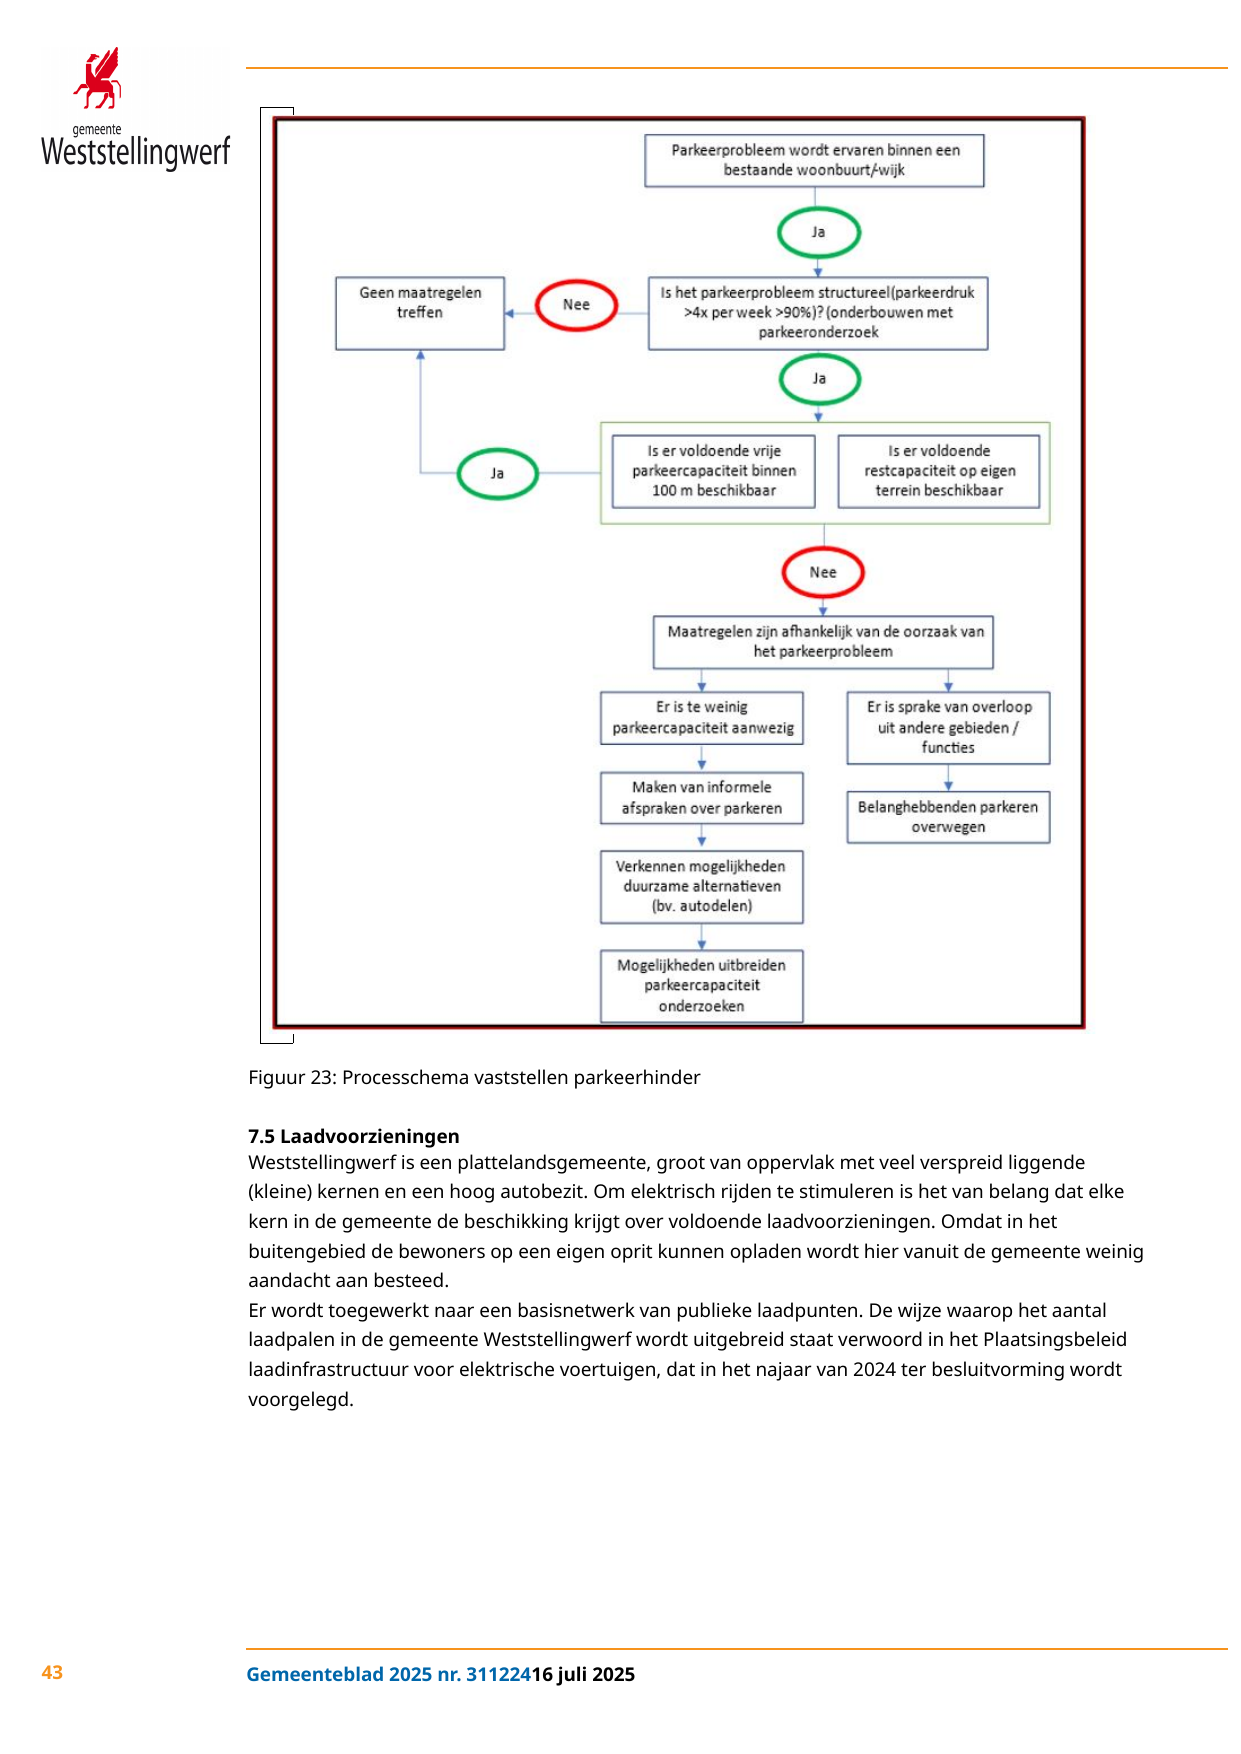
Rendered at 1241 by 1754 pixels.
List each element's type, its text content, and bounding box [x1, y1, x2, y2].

picture [268, 115, 1096, 1034]
text 7.5 Laadvoorzieningen [248, 1123, 1152, 1149]
text Er wordt toegewerkt naar een basisnetwerk van publieke laadpunten. De wijze waarop het aantal laadpalen in de gemeente Weststellingwerf wordt uitgebreid staat verwoord in het Plaatsingsbeleid laadinfrastructuur voor elektrische voertuigen, dat in het najaar van 2024 ter besluitvorming wordt voorgelegd. [248, 1297, 1152, 1412]
text Figuur 23: Processchema vaststellen parkeerhinder [248, 1064, 1152, 1090]
text Weststellingwerf is een plattelandsgemeente, groot van oppervlak met veel verspreid liggende (kleine) kernen en een hoog autobezit. Om elektrisch rijden te stimuleren is het van belang dat elke kern in de gemeente de beschikking krijgt over voldoende laadvoorzieningen. Omdat in het buitengebied de bewoners op een eigen oprit kunnen opladen wordt hier vanuit de gemeente weinig aandacht aan besteed. [248, 1149, 1152, 1293]
picture [41, 47, 231, 172]
